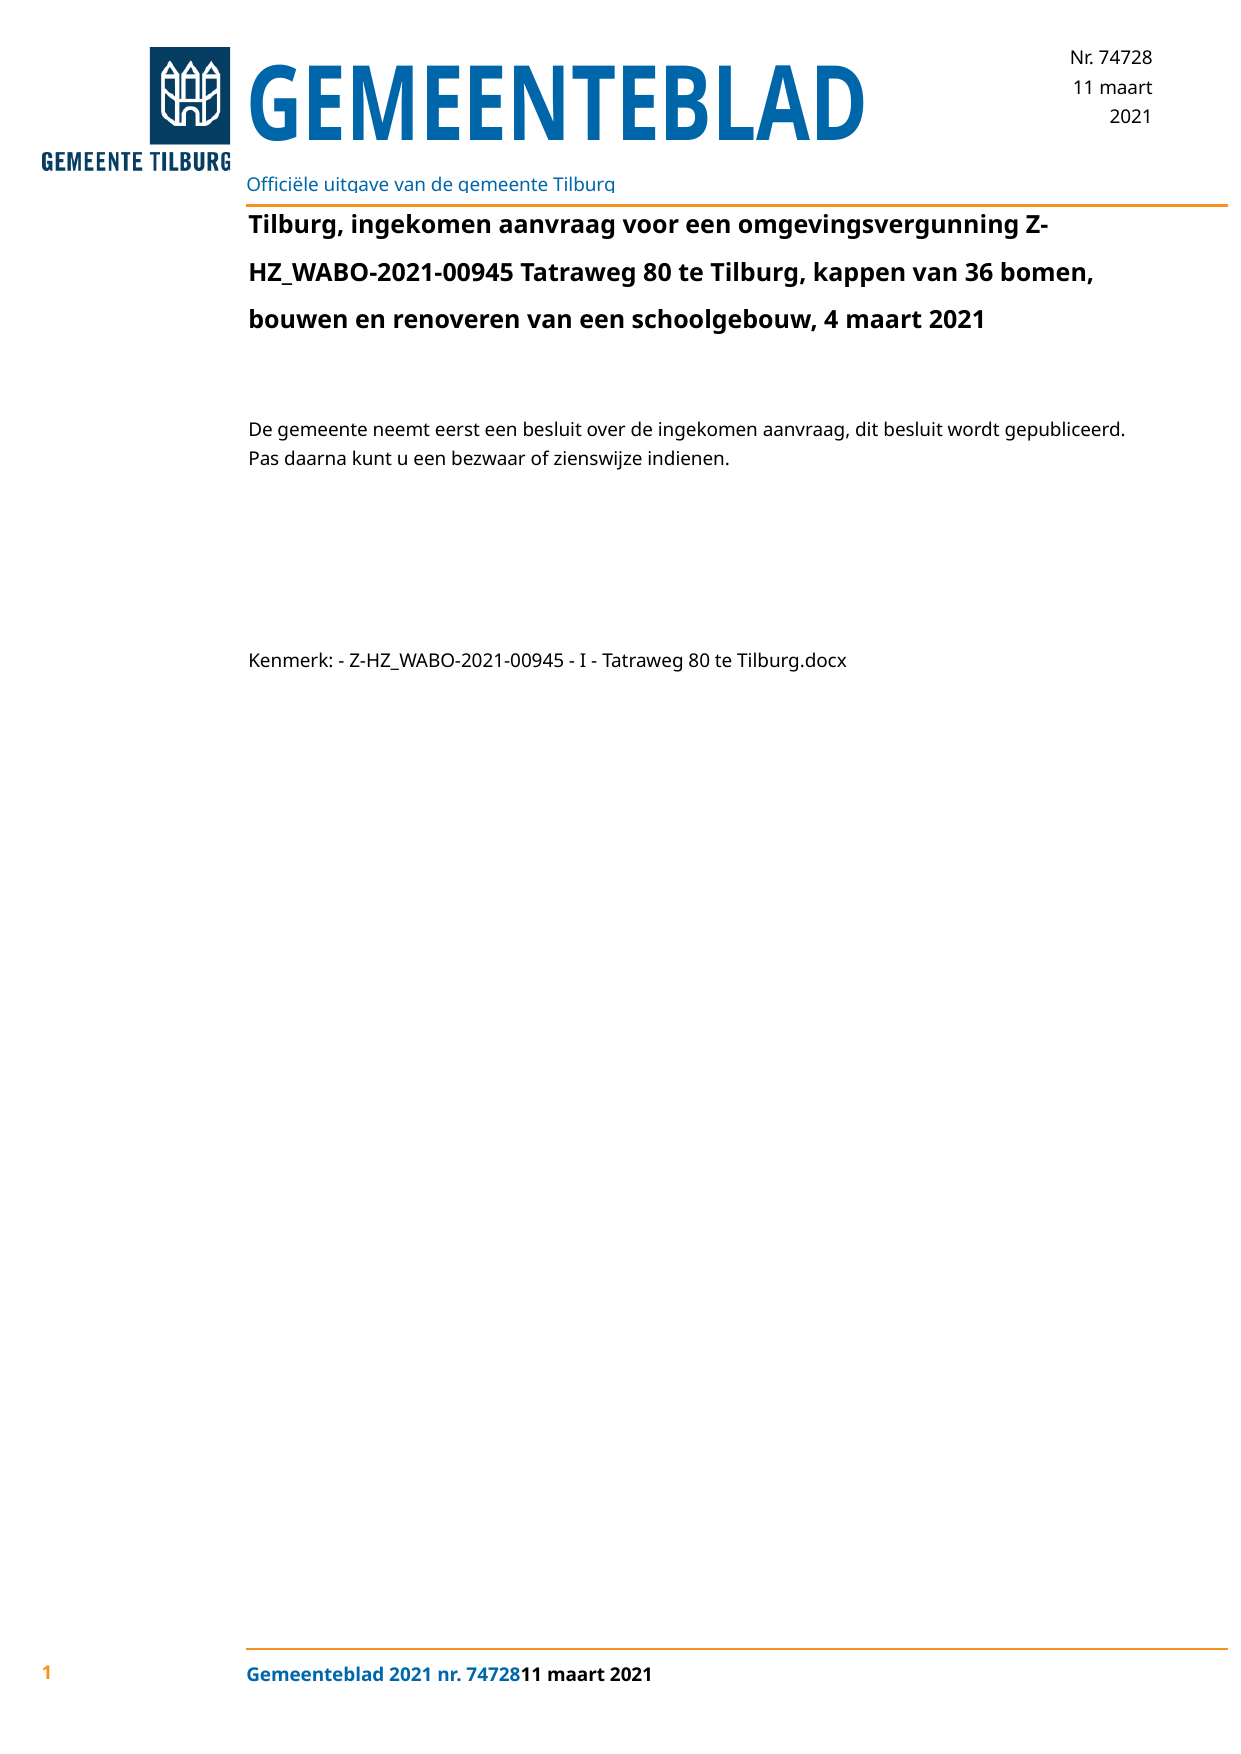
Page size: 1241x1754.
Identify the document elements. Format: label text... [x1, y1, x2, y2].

text De gemeente neemt eerst een besluit over de ingekomen aanvraag, dit besluit wordt gepubliceerd. Pas daarna kunt u een bezwaar of zienswijze indienen. [248, 416, 1152, 471]
picture [41, 47, 231, 172]
text Tilburg, ingekomen aanvraag voor een omgevingsvergunning Z-HZ_WABO-2021-00945 Tatraweg 80 te Tilburg, kappen van 36 bomen, bouwen en renoveren van een schoolgebouw, 4 maart 2021 [248, 207, 1152, 336]
text Kenmerk: - Z-HZ_WABO-2021-00945 - I - Tatraweg 80 te Tilburg.docx [248, 647, 1152, 673]
